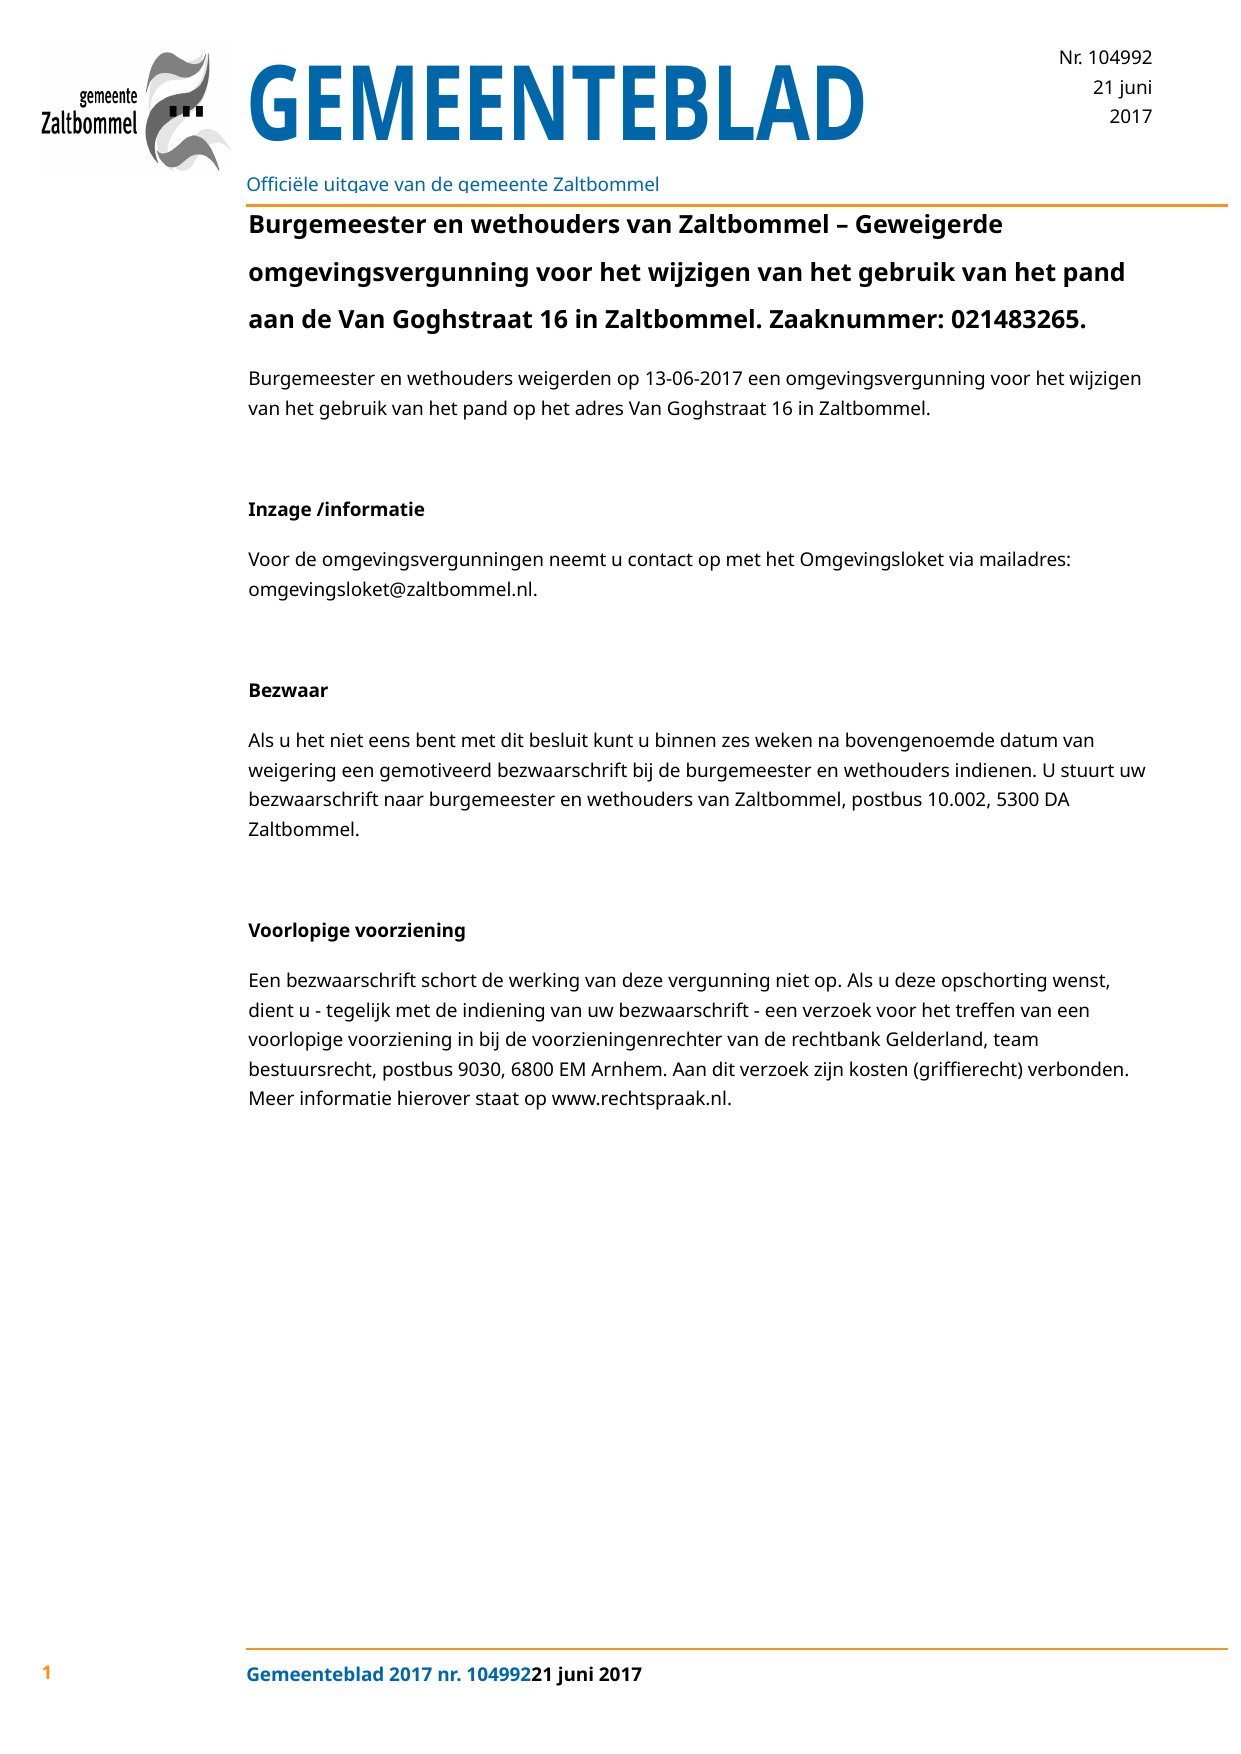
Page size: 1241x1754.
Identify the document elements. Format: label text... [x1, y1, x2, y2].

text Burgemeester en wethouders van Zaltbommel – Geweigerde omgevingsvergunning voor het wijzigen van het gebruik van het pand aan de Van Goghstraat 16 in Zaltbommel. Zaaknummer: 021483265. [248, 207, 1152, 336]
text Burgemeester en wethouders weigerden op 13-06-2017 een omgevingsvergunning voor het wijzigen van het gebruik van het pand op het adres Van Goghstraat 16 in Zaltbommel. [248, 366, 1152, 421]
text Bezwaar [248, 677, 1152, 702]
text Voor de omgevingsvergunningen neemt u contact op met het Omgevingsloket via mailadres: omgevingsloket@zaltbommel.nl. [248, 546, 1152, 602]
picture [41, 47, 231, 172]
text Inzage /informatie [248, 496, 1152, 522]
text Een bezwaarschrift schort de werking van deze vergunning niet op. Als u deze opschorting wenst, dient u - tegelijk met de indiening van uw bezwaarschrift - een verzoek voor het treffen van een voorlopige voorziening in bij de voorzieningenrechter van de rechtbank Gelderland, team bestuursrecht, postbus 9030, 6800 EM Arnhem. Aan dit verzoek zijn kosten (griffierecht) verbonden. Meer informatie hierover staat op www.rechtspraak.nl. [248, 967, 1152, 1111]
text Als u het niet eens bent met dit besluit kunt u binnen zes weken na bovengenoemde datum van weigering een gemotiveerd bezwaarschrift bij de burgemeester en wethouders indienen. U stuurt uw bezwaarschrift naar burgemeester en wethouders van Zaltbommel, postbus 10.002, 5300 DA Zaltbommel. [248, 727, 1152, 842]
text Voorlopige voorziening [248, 917, 1152, 942]
